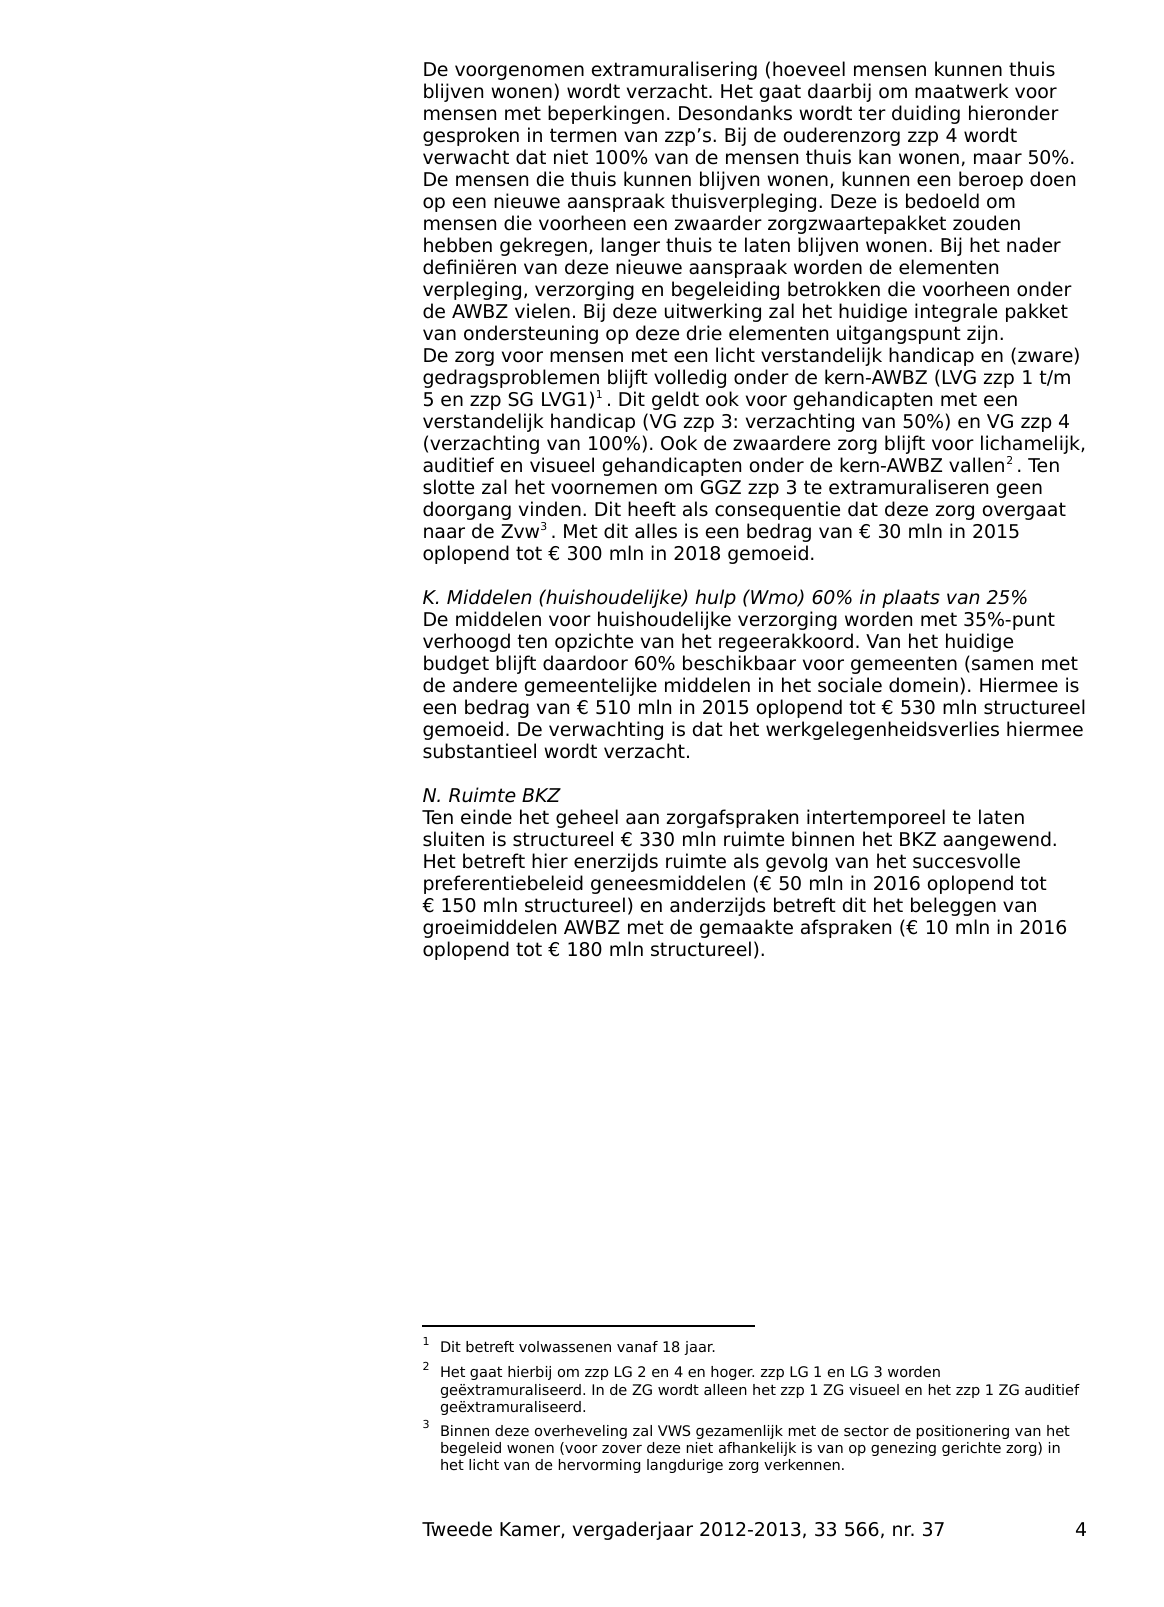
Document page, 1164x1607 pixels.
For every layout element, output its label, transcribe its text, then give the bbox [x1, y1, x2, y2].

text K. Middelen (huishoudelijke) hulp (Wmo) 60% in plaats van 25% [422, 587, 1087, 609]
text De zorg voor mensen met een licht verstandelijk handicap en (zware) gedragsproblemen blijft volledig onder de kern-AWBZ (LVG zzp 1 t/m 5 en zzp SG LVG1). Dit geldt ook voor gehandicapten met een verstandelijk handicap (VG zzp 3: verzachting van 50%) en VG zzp 4 (verzachting van 100%). Ook de zwaardere zorg blijft voor lichamelijk, auditief en visueel gehandicapten onder de kern-AWBZ vallen. Ten slotte zal het voornemen om GGZ zzp 3 te extramuraliseren geen doorgang vinden. Dit heeft als consequentie dat deze zorg overgaat naar de Zvw. Met dit alles is een bedrag van € 30 mln in 2015 oplopend tot € 300 mln in 2018 gemoeid. [422, 345, 1087, 564]
text Het gaat hierbij om zzp LG 2 en 4 en hoger. zzp LG 1 en LG 3 worden geëxtramuraliseerd. In de ZG wordt alleen het zzp 1 ZG visueel en het zzp 1 ZG auditief geëxtramuraliseerd. [422, 1360, 1087, 1416]
text De voorgenomen extramuralisering (hoeveel mensen kunnen thuis blijven wonen) wordt verzacht. Het gaat daarbij om maatwerk voor mensen met beperkingen. Desondanks wordt ter duiding hieronder gesproken in termen van zzp’s. Bij de ouderenzorg zzp 4 wordt verwacht dat niet 100% van de mensen thuis kan wonen, maar 50%. De mensen die thuis kunnen blijven wonen, kunnen een beroep doen op een nieuwe aanspraak thuisverpleging. Deze is bedoeld om mensen die voorheen een zwaarder zorgzwaartepakket zouden hebben gekregen, langer thuis te laten blijven wonen. Bij het nader definiëren van deze nieuwe aanspraak worden de elementen verpleging, verzorging en begeleiding betrokken die voorheen onder de AWBZ vielen. Bij deze uitwerking zal het huidige integrale pakket van ondersteuning op deze drie elementen uitgangspunt zijn. [422, 59, 1087, 345]
text N. Ruimte BKZ [422, 785, 1087, 807]
text Ten einde het geheel aan zorgafspraken intertemporeel te laten sluiten is structureel € 330 mln ruimte binnen het BKZ aangewend. Het betreft hier enerzijds ruimte als gevolg van het succesvolle preferentiebeleid geneesmiddelen (€ 50 mln in 2016 oplopend tot € 150 mln structureel) en anderzijds betreft dit het beleggen van groeimiddelen AWBZ met de gemaakte afspraken (€ 10 mln in 2016 oplopend tot € 180 mln structureel). [422, 807, 1087, 961]
text Binnen deze overheveling zal VWS gezamenlijk met de sector de positionering van het begeleid wonen (voor zover deze niet afhankelijk is van op genezing gerichte zorg) in het licht van de hervorming langdurige zorg verkennen. [422, 1418, 1087, 1474]
text De middelen voor huishoudelijke verzorging worden met 35%-punt verhoogd ten opzichte van het regeerakkoord. Van het huidige budget blijft daardoor 60% beschikbaar voor gemeenten (samen met de andere gemeentelijke middelen in het sociale domein). Hiermee is een bedrag van € 510 mln in 2015 oplopend tot € 530 mln structureel gemoeid. De verwachting is dat het werkgelegenheidsverlies hiermee substantieel wordt verzacht. [422, 609, 1087, 763]
text Dit betreft volwassenen vanaf 18 jaar. [422, 1335, 1087, 1357]
